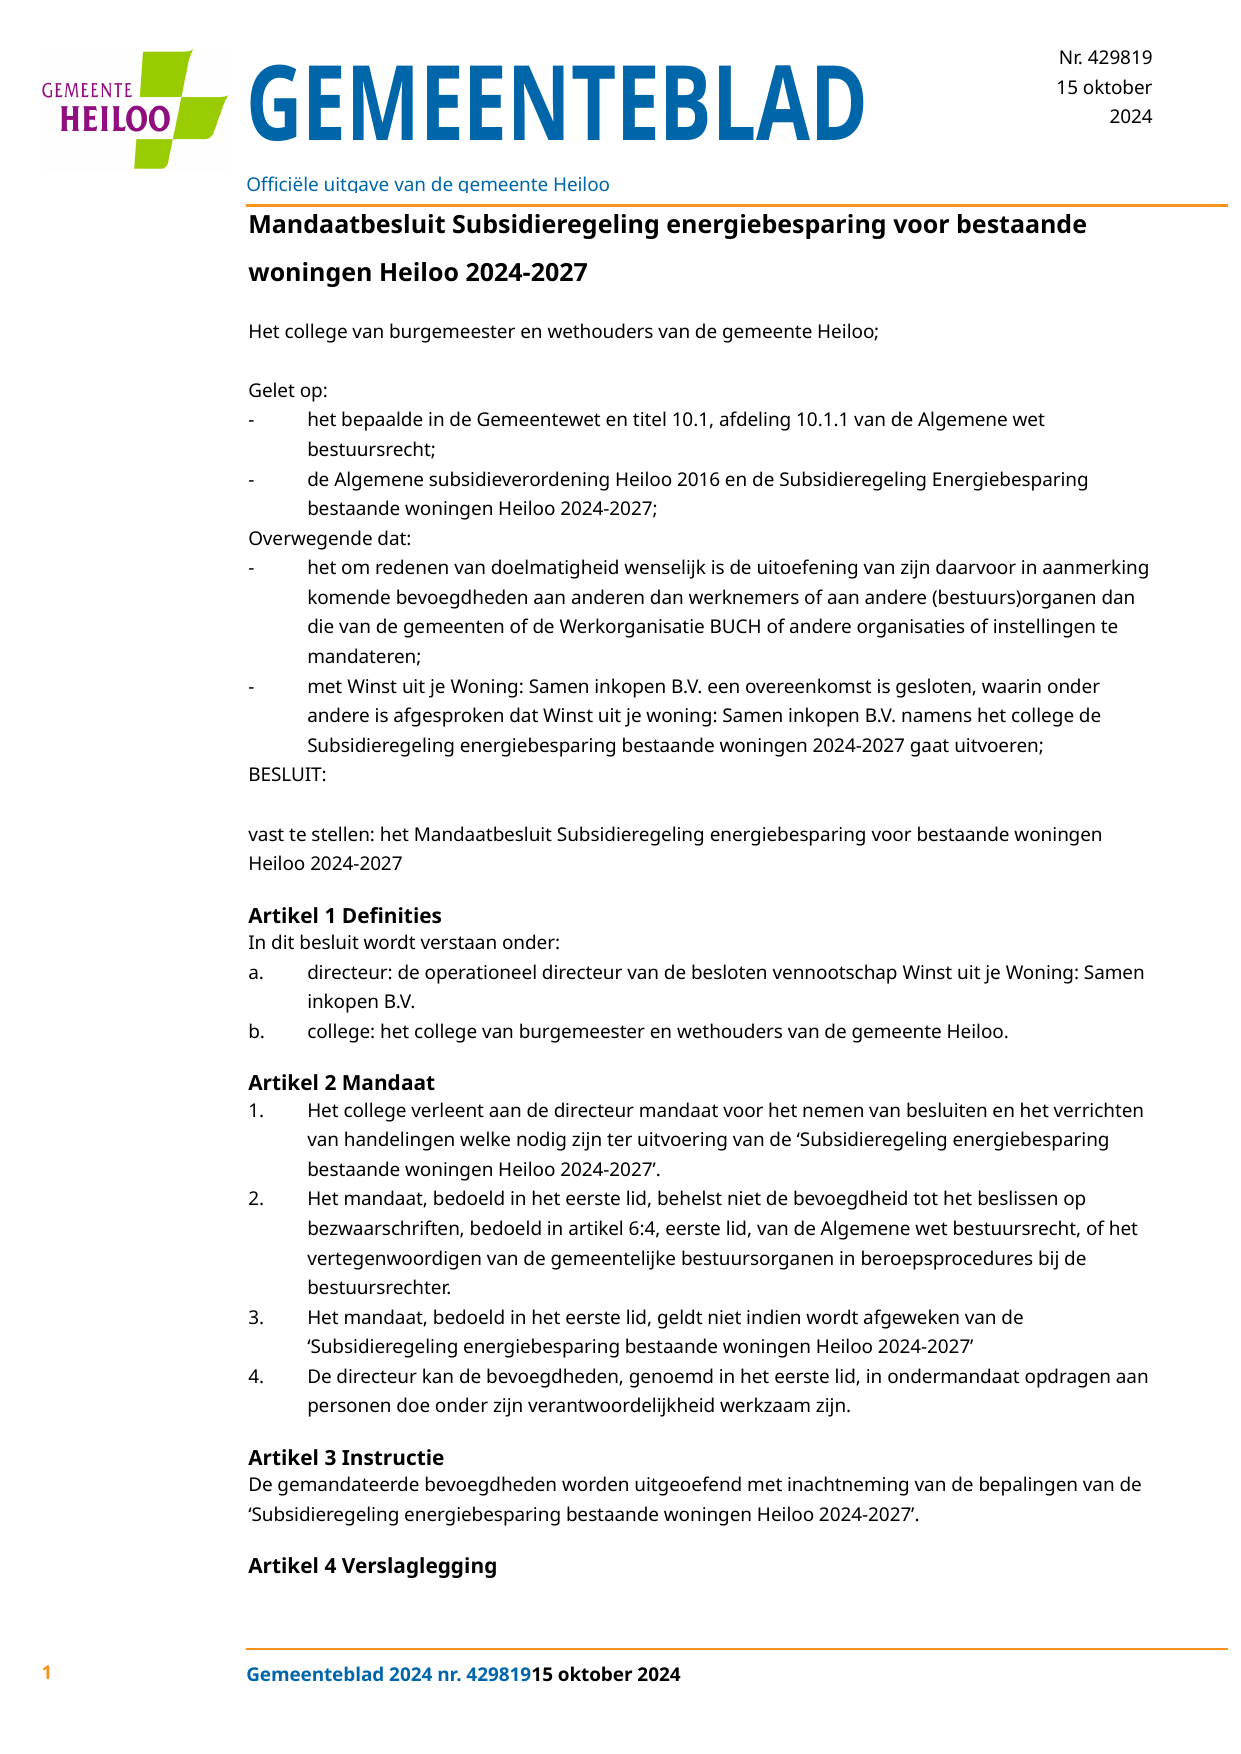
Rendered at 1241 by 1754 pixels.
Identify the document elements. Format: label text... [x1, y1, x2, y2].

text vast te stellen: het Mandaatbesluit Subsidieregeling energiebesparing voor bestaande woningen Heiloo 2024-2027 [248, 821, 1152, 876]
list directeur: de operationeel directeur van de besloten vennootschap Winst uit je Woning: Samen inkopen B.V. [248, 959, 1152, 1014]
text In dit besluit wordt verstaan onder: [248, 929, 1152, 955]
list met Winst uit je Woning: Samen inkopen B.V. een overeenkomst is gesloten, waarin onder andere is afgesproken dat Winst uit je woning: Samen inkopen B.V. namens het college de Subsidieregeling energiebesparing bestaande woningen 2024-2027 gaat uitvoeren; [248, 673, 1152, 758]
text Artikel 2 Mandaat [248, 1068, 1152, 1097]
list Het mandaat, bedoeld in het eerste lid, behelst niet de bevoegdheid tot het beslissen op bezwaarschriften, bedoeld in artikel 6:4, eerste lid, van de Algemene wet bestuursrecht, of het vertegenwoordigen van de gemeentelijke bestuursorganen in beroepsprocedures bij de bestuursrechter. [248, 1186, 1152, 1300]
text BESLUIT: [248, 762, 1152, 787]
list De directeur kan de bevoegdheden, genoemd in het eerste lid, in ondermandaat opdragen aan personen doe onder zijn verantwoordelijkheid werkzaam zijn. [248, 1363, 1152, 1418]
text Het college van burgemeester en wethouders van de gemeente Heiloo; [248, 318, 1152, 344]
text Artikel 3 Instructie [248, 1443, 1152, 1472]
list Het college verleent aan de directeur mandaat voor het nemen van besluiten en het verrichten van handelingen welke nodig zijn ter uitvoering van de ‘Subsidieregeling energiebesparing bestaande woningen Heiloo 2024-2027’. [248, 1097, 1152, 1182]
list Het mandaat, bedoeld in het eerste lid, geldt niet indien wordt afgeweken van de ‘Subsidieregeling energiebesparing bestaande woningen Heiloo 2024-2027’ [248, 1304, 1152, 1359]
text Artikel 4 Verslaglegging [248, 1552, 1152, 1580]
text Mandaatbesluit Subsidieregeling energiebesparing voor bestaande woningen Heiloo 2024-2027 [248, 207, 1152, 288]
picture [41, 47, 231, 172]
text De gemandateerde bevoegdheden worden uitgeoefend met inachtneming van de bepalingen van de ‘Subsidieregeling energiebesparing bestaande woningen Heiloo 2024-2027’. [248, 1472, 1152, 1527]
list de Algemene subsidieverordening Heiloo 2016 en de Subsidieregeling Energiebesparing bestaande woningen Heiloo 2024-2027; [248, 466, 1152, 521]
list het bepaalde in de Gemeentewet en titel 10.1, afdeling 10.1.1 van de Algemene wet bestuursrecht; [248, 407, 1152, 462]
list het om redenen van doelmatigheid wenselijk is de uitoefening van zijn daarvoor in aanmerking komende bevoegdheden aan anderen dan werknemers of aan andere (bestuurs)organen dan die van de gemeenten of de Werkorganisatie BUCH of andere organisaties of instellingen te mandateren; [248, 554, 1152, 669]
text Artikel 1 Definities [248, 901, 1152, 929]
list college: het college van burgemeester en wethouders van de gemeente Heiloo. [248, 1018, 1152, 1044]
text Overwegende dat: [248, 525, 1152, 551]
text Gelet op: [248, 377, 1152, 403]
